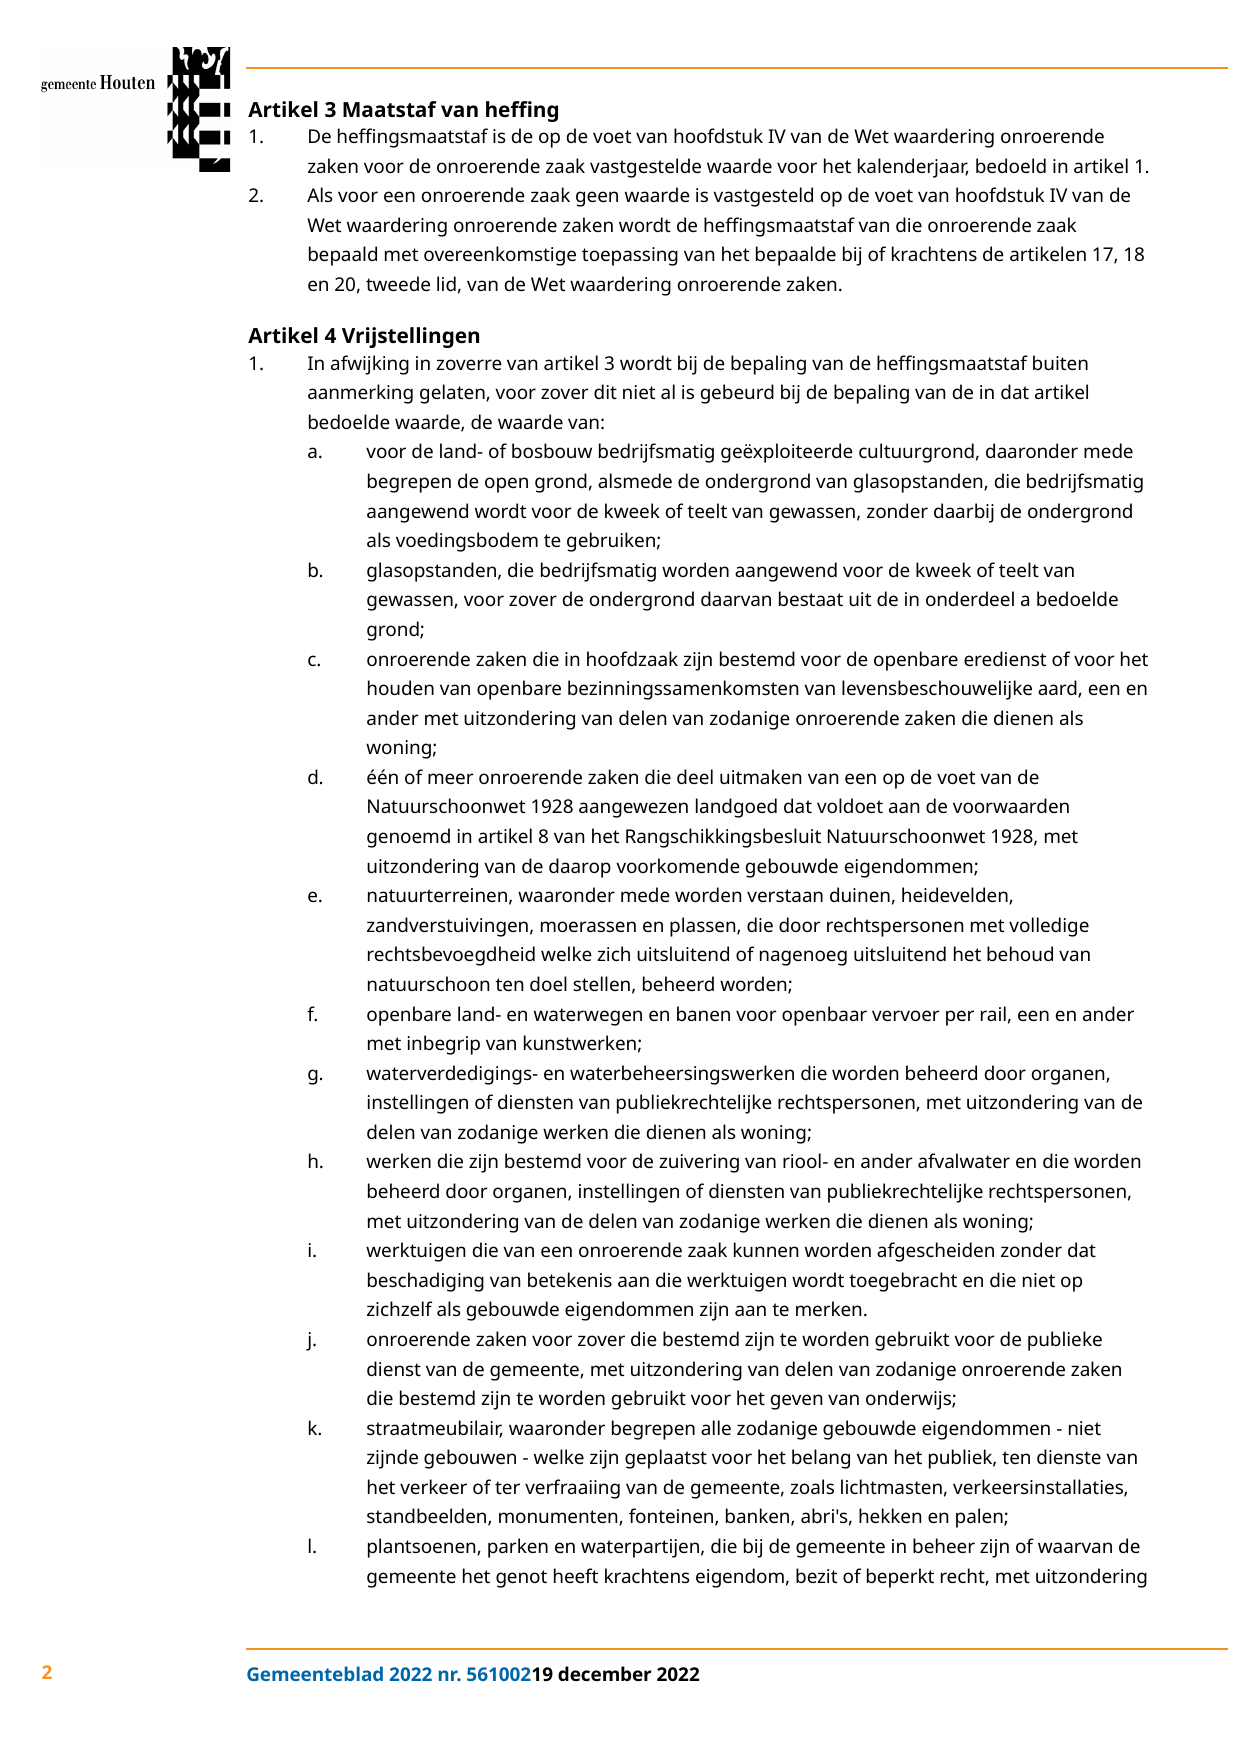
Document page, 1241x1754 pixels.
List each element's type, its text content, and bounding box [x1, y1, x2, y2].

list straatmeubilair, waaronder begrepen alle zodanige gebouwde eigendommen - niet zijnde gebouwen - welke zijn geplaatst voor het belang van het publiek, ten dienste van het verkeer of ter verfraaiing van de gemeente, zoals lichtmasten, verkeersinstallaties, standbeelden, monumenten, fonteinen, banken, abri's, hekken en palen; [307, 1415, 1152, 1529]
list natuurterreinen, waaronder mede worden verstaan duinen, heidevelden, zandverstuivingen, moerassen en plassen, die door rechtspersonen met volledige rechtsbevoegdheid welke zich uitsluitend of nagenoeg uitsluitend het behoud van natuurschoon ten doel stellen, beheerd worden; [307, 882, 1152, 997]
list De heffingsmaatstaf is de op de voet van hoofdstuk IV van de Wet waardering onroerende zaken voor de onroerende zaak vastgestelde waarde voor het kalenderjaar, bedoeld in artikel 1. [248, 123, 1152, 178]
list plantsoenen, parken en waterpartijen, die bij de gemeente in beheer zijn of waarvan de gemeente het genot heeft krachtens eigendom, bezit of beperkt recht, met uitzondering [307, 1533, 1152, 1589]
list werktuigen die van een onroerende zaak kunnen worden afgescheiden zonder dat beschadiging van betekenis aan die werktuigen wordt toegebracht en die niet op zichzelf als gebouwde eigendommen zijn aan te merken. [307, 1237, 1152, 1322]
list glasopstanden, die bedrijfsmatig worden aangewend voor de kweek of teelt van gewassen, voor zover de ondergrond daarvan bestaat uit de in onderdeel a bedoelde grond; [307, 557, 1152, 642]
list waterverdedigings- en waterbeheersingswerken die worden beheerd door organen, instellingen of diensten van publiekrechtelijke rechtspersonen, met uitzondering van de delen van zodanige werken die dienen als woning; [307, 1060, 1152, 1145]
list voor de land- of bosbouw bedrijfsmatig geëxploiteerde cultuurgrond, daaronder mede begrepen de open grond, alsmede de ondergrond van glasopstanden, die bedrijfsmatig aangewend wordt voor de kweek of teelt van gewassen, zonder daarbij de ondergrond als voedingsbodem te gebruiken; [307, 439, 1152, 553]
list onroerende zaken die in hoofdzaak zijn bestemd voor de openbare eredienst of voor het houden van openbare bezinningssamenkomsten van levensbeschouwelijke aard, een en ander met uitzondering van delen van zodanige onroerende zaken die dienen als woning; [307, 646, 1152, 760]
picture [41, 47, 231, 172]
list onroerende zaken voor zover die bestemd zijn te worden gebruikt voor de publieke dienst van de gemeente, met uitzondering van delen van zodanige onroerende zaken die bestemd zijn te worden gebruikt voor het geven van onderwijs; [307, 1326, 1152, 1411]
list één of meer onroerende zaken die deel uitmaken van een op de voet van de Natuurschoonwet 1928 aangewezen landgoed dat voldoet aan de voorwaarden genoemd in artikel 8 van het Rangschikkingsbesluit Natuurschoonwet 1928, met uitzondering van de daarop voorkomende gebouwde eigendommen; [307, 764, 1152, 879]
text Artikel 4 Vrijstellingen [248, 322, 1152, 350]
text Artikel 3 Maatstaf van heffing [248, 95, 1152, 123]
list werken die zijn bestemd voor de zuivering van riool- en ander afvalwater en die worden beheerd door organen, instellingen of diensten van publiekrechtelijke rechtspersonen, met uitzondering van de delen van zodanige werken die dienen als woning; [307, 1149, 1152, 1234]
list Als voor een onroerende zaak geen waarde is vastgesteld op de voet van hoofdstuk IV van de Wet waardering onroerende zaken wordt de heffingsmaatstaf van die onroerende zaak bepaald met overeenkomstige toepassing van het bepaalde bij of krachtens de artikelen 17, 18 en 20, tweede lid, van de Wet waardering onroerende zaken. [248, 182, 1152, 297]
list In afwijking in zoverre van artikel 3 wordt bij de bepaling van de heffingsmaatstaf buiten aanmerking gelaten, voor zover dit niet al is gebeurd bij de bepaling van de in dat artikel bedoelde waarde, de waarde van: [248, 350, 1152, 435]
list openbare land- en waterwegen en banen voor openbaar vervoer per rail, een en ander met inbegrip van kunstwerken; [307, 1001, 1152, 1056]
